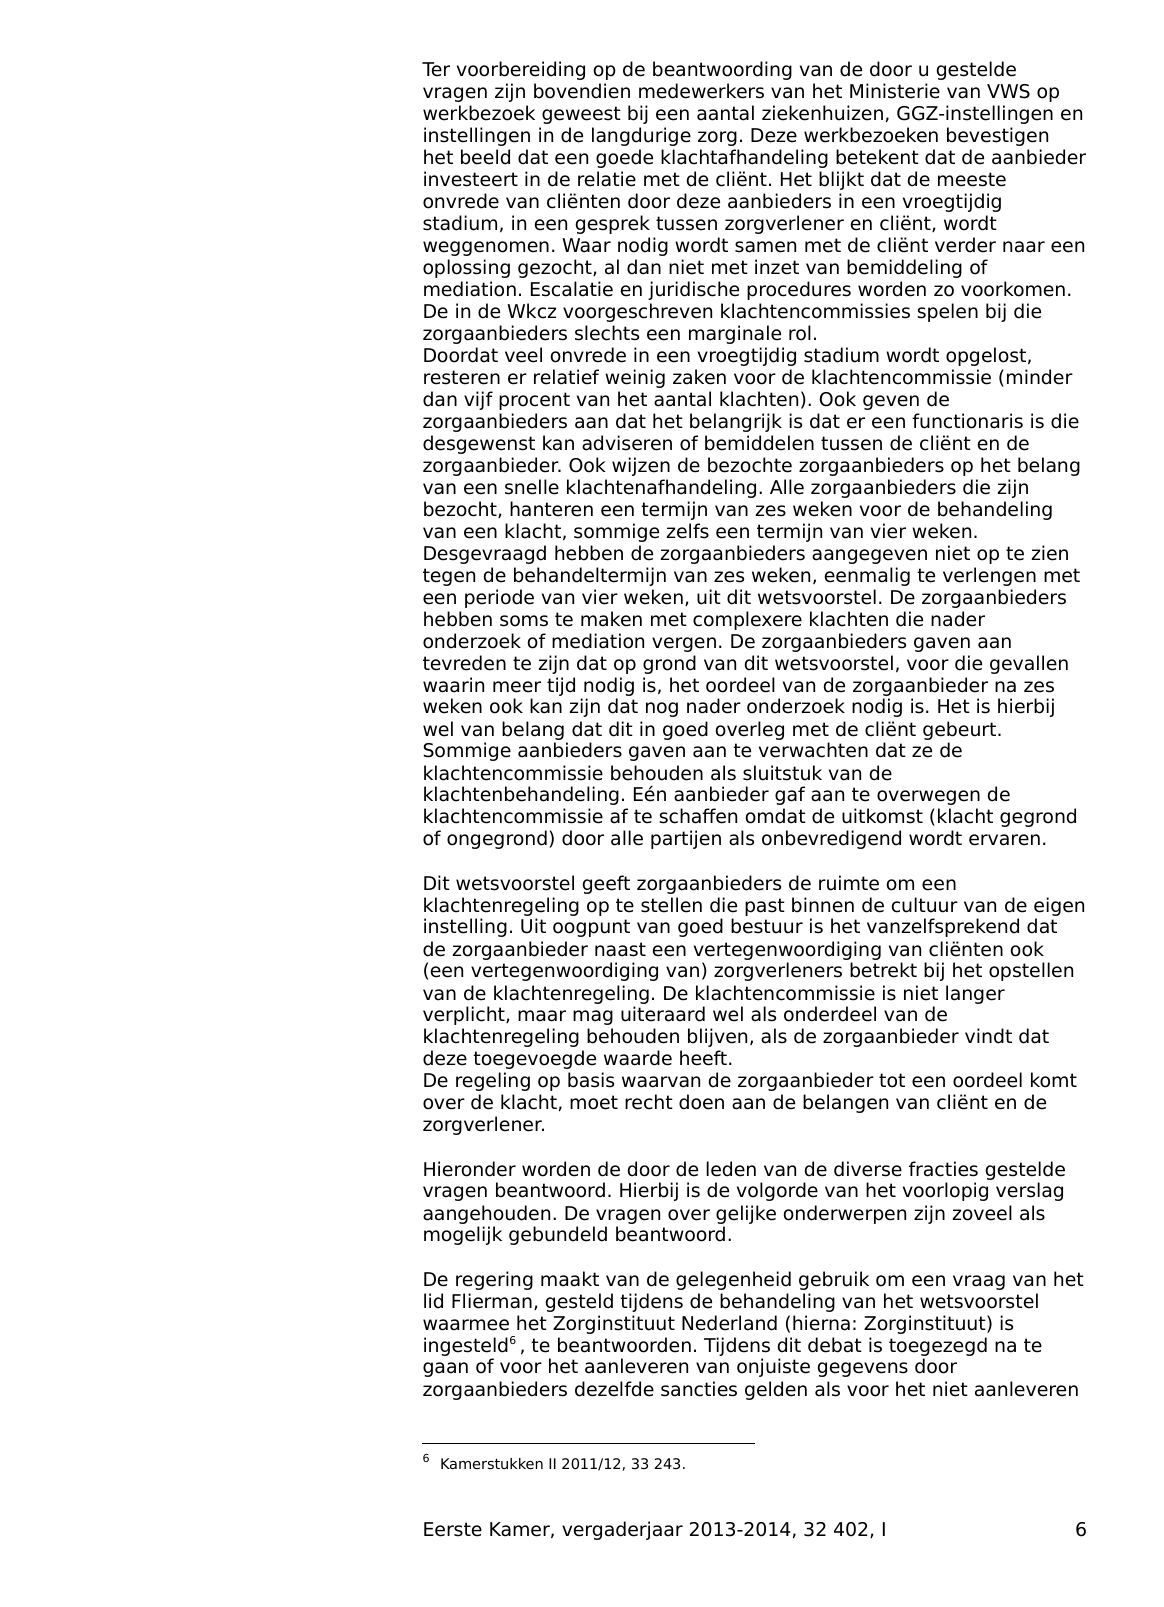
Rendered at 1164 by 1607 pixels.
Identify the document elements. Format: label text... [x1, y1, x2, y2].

text Dit wetsvoorstel geeft zorgaanbieders de ruimte om een klachtenregeling op te stellen die past binnen de cultuur van de eigen instelling. Uit oogpunt van goed bestuur is het vanzelfsprekend dat de zorgaanbieder naast een vertegenwoordiging van cliënten ook (een vertegenwoordiging van) zorgverleners betrekt bij het opstellen van de klachtenregeling. De klachtencommissie is niet langer verplicht, maar mag uiteraard wel als onderdeel van de klachtenregeling behouden blijven, als de zorgaanbieder vindt dat deze toegevoegde waarde heeft. [422, 872, 1087, 1070]
text Hieronder worden de door de leden van de diverse fracties gestelde vragen beantwoord. Hierbij is de volgorde van het voorlopig verslag aangehouden. De vragen over gelijke onderwerpen zijn zoveel als mogelijk gebundeld beantwoord. [422, 1158, 1087, 1246]
text Doordat veel onvrede in een vroegtijdig stadium wordt opgelost, resteren er relatief weinig zaken voor de klachtencommissie (minder dan vijf procent van het aantal klachten). Ook geven de zorgaanbieders aan dat het belangrijk is dat er een functionaris is die desgewenst kan adviseren of bemiddelen tussen de cliënt en de zorgaanbieder. Ook wijzen de bezochte zorgaanbieders op het belang van een snelle klachtenafhandeling. Alle zorgaanbieders die zijn bezocht, hanteren een termijn van zes weken voor de behandeling van een klacht, sommige zelfs een termijn van vier weken. Desgevraagd hebben de zorgaanbieders aangegeven niet op te zien tegen de behandeltermijn van zes weken, eenmalig te verlengen met een periode van vier weken, uit dit wetsvoorstel. De zorgaanbieders hebben soms te maken met complexere klachten die nader onderzoek of mediation vergen. De zorgaanbieders gaven aan tevreden te zijn dat op grond van dit wetsvoorstel, voor die gevallen waarin meer tijd nodig is, het oordeel van de zorgaanbieder na zes weken ook kan zijn dat nog nader onderzoek nodig is. Het is hierbij wel van belang dat dit in goed overleg met de cliënt gebeurt. [422, 345, 1087, 740]
text Kamerstukken II 2011/12, 33 243. [422, 1452, 1087, 1474]
text Sommige aanbieders gaven aan te verwachten dat ze de klachtencommissie behouden als sluitstuk van de klachtenbehandeling. Eén aanbieder gaf aan te overwegen de klachtencommissie af te schaffen omdat de uitkomst (klacht gegrond of ongegrond) door alle partijen als onbevredigend wordt ervaren. [422, 740, 1087, 850]
text De regering maakt van de gelegenheid gebruik om een vraag van het lid Flierman, gesteld tijdens de behandeling van het wetsvoorstel waarmee het Zorginstituut Nederland (hierna: Zorginstituut) is ingesteld, te beantwoorden. Tijdens dit debat is toegezegd na te gaan of voor het aanleveren van onjuiste gegevens door zorgaanbieders dezelfde sancties gelden als voor het niet aanleveren [422, 1268, 1087, 1400]
text De regeling op basis waarvan de zorgaanbieder tot een oordeel komt over de klacht, moet recht doen aan de belangen van cliënt en de zorgverlener. [422, 1070, 1087, 1136]
text Ter voorbereiding op de beantwoording van de door u gestelde vragen zijn bovendien medewerkers van het Ministerie van VWS op werkbezoek geweest bij een aantal ziekenhuizen, GGZ-instellingen en instellingen in de langdurige zorg. Deze werkbezoeken bevestigen het beeld dat een goede klachtafhandeling betekent dat de aanbieder investeert in de relatie met de cliënt. Het blijkt dat de meeste onvrede van cliënten door deze aanbieders in een vroegtijdig stadium, in een gesprek tussen zorgverlener en cliënt, wordt weggenomen. Waar nodig wordt samen met de cliënt verder naar een oplossing gezocht, al dan niet met inzet van bemiddeling of mediation. Escalatie en juridische procedures worden zo voorkomen. De in de Wkcz voorgeschreven klachtencommissies spelen bij die zorgaanbieders slechts een marginale rol. [422, 59, 1087, 345]
